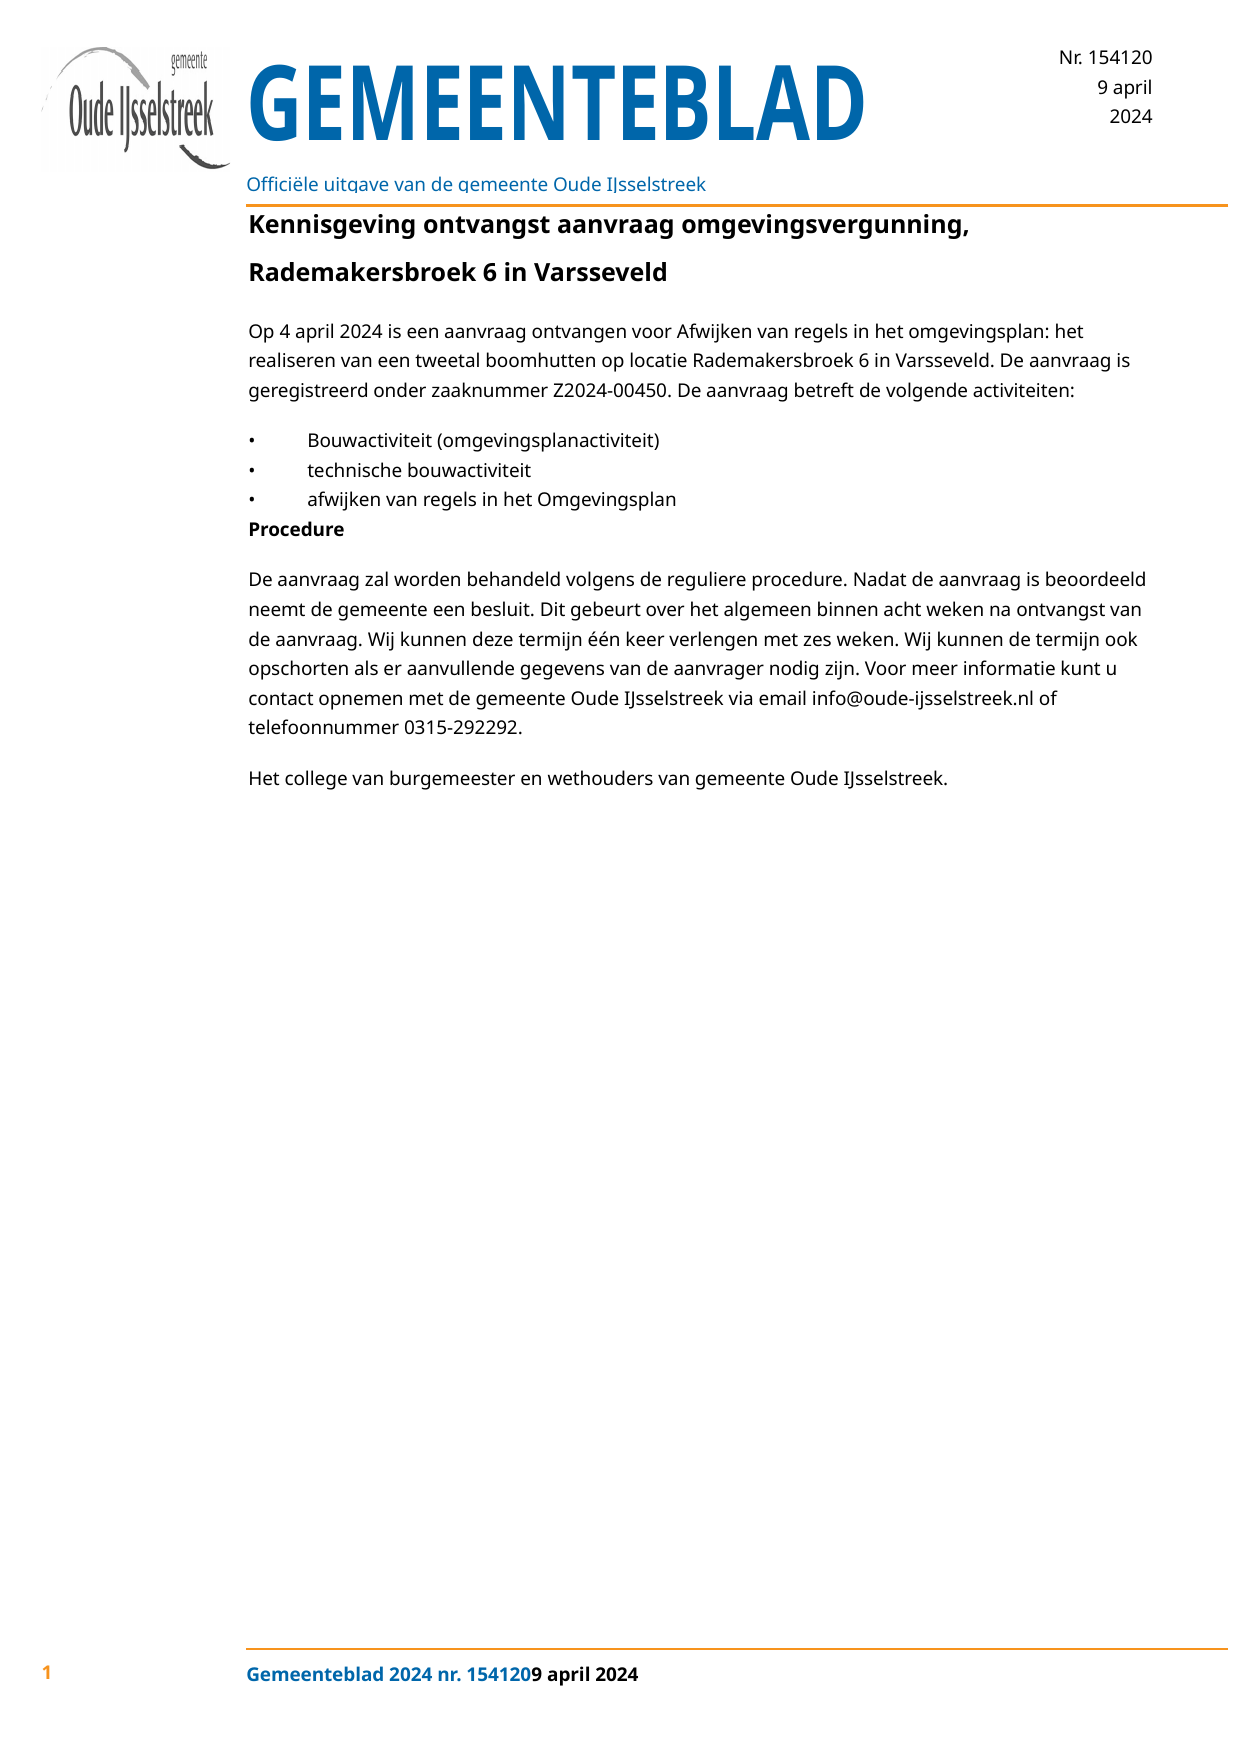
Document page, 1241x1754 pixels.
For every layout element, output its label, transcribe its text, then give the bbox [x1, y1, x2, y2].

text Kennisgeving ontvangst aanvraag omgevingsvergunning, Rademakersbroek 6 in Varsseveld [248, 207, 1152, 288]
list afwijken van regels in het Omgevingsplan [248, 487, 1152, 512]
list Bouwactiviteit (omgevingsplanactiviteit) [248, 427, 1152, 453]
text Op 4 april 2024 is een aanvraag ontvangen voor Afwijken van regels in het omgevingsplan: het realiseren van een tweetal boomhutten op locatie Rademakersbroek 6 in Varsseveld. De aanvraag is geregistreerd onder zaaknummer Z2024-00450. De aanvraag betreft de volgende activiteiten: [248, 318, 1152, 403]
text De aanvraag zal worden behandeld volgens de reguliere procedure. Nadat de aanvraag is beoordeeld neemt de gemeente een besluit. Dit gebeurt over het algemeen binnen acht weken na ontvangst van de aanvraag. Wij kunnen deze termijn één keer verlengen met zes weken. Wij kunnen de termijn ook opschorten als er aanvullende gegevens van de aanvrager nodig zijn. Voor meer informatie kunt u contact opnemen met de gemeente Oude IJsselstreek via email info@oude-ijsselstreek.nl of telefoonnummer 0315-292292. [248, 567, 1152, 740]
text Procedure [248, 516, 1152, 542]
list technische bouwactiviteit [248, 457, 1152, 483]
picture [41, 47, 231, 172]
text Het college van burgemeester en wethouders van gemeente Oude IJsselstreek. [248, 765, 1152, 791]
